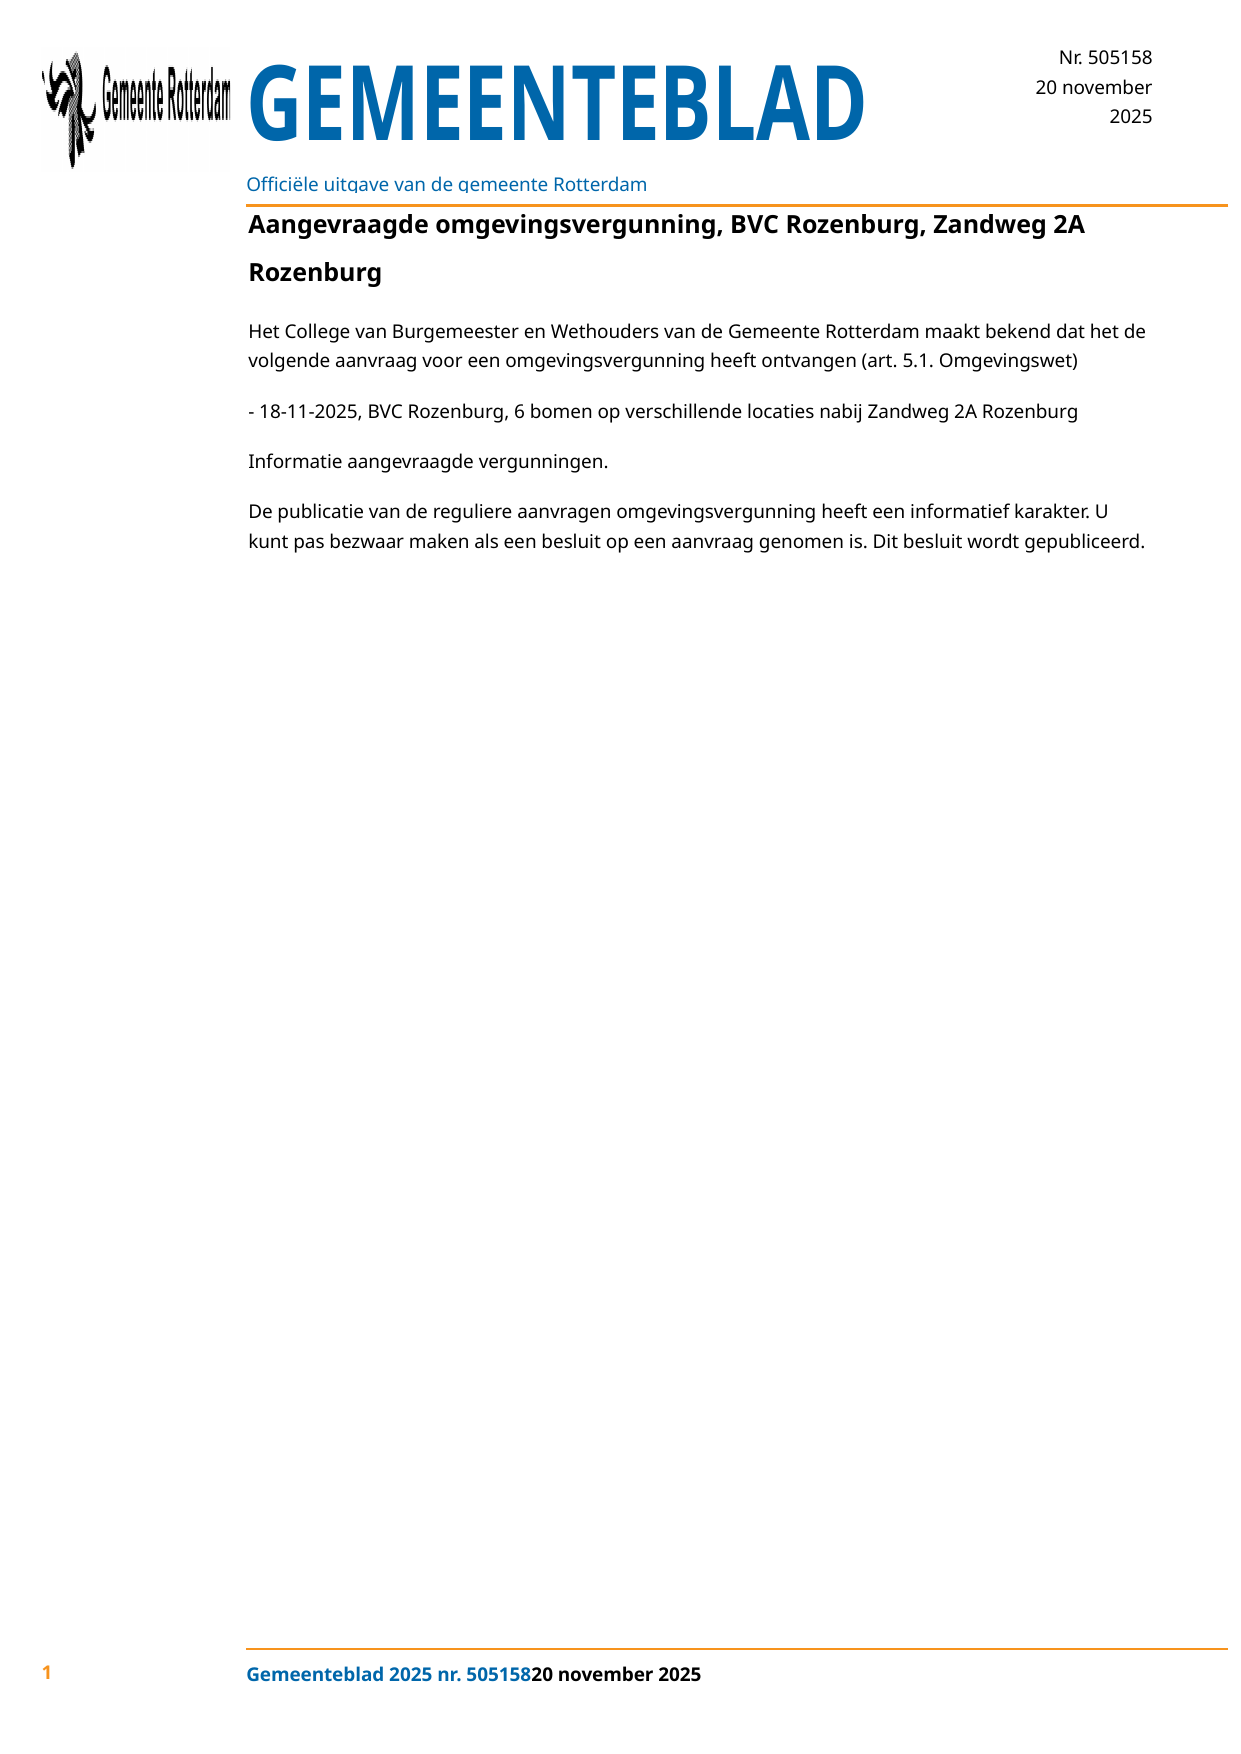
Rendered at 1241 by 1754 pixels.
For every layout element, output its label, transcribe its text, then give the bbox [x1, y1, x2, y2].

text De publicatie van de reguliere aanvragen omgevingsvergunning heeft een informatief karakter. U kunt pas bezwaar maken als een besluit op een aanvraag genomen is. Dit besluit wordt gepubliceerd. [248, 499, 1152, 554]
text Aangevraagde omgevingsvergunning, BVC Rozenburg, Zandweg 2A Rozenburg [248, 207, 1152, 288]
picture [41, 47, 231, 172]
text Informatie aangevraagde vergunningen. [248, 448, 1152, 474]
text - 18-11-2025, BVC Rozenburg, 6 bomen op verschillende locaties nabij Zandweg 2A Rozenburg [248, 398, 1152, 424]
text Het College van Burgemeester en Wethouders van de Gemeente Rotterdam maakt bekend dat het de volgende aanvraag voor een omgevingsvergunning heeft ontvangen (art. 5.1. Omgevingswet) [248, 318, 1152, 373]
